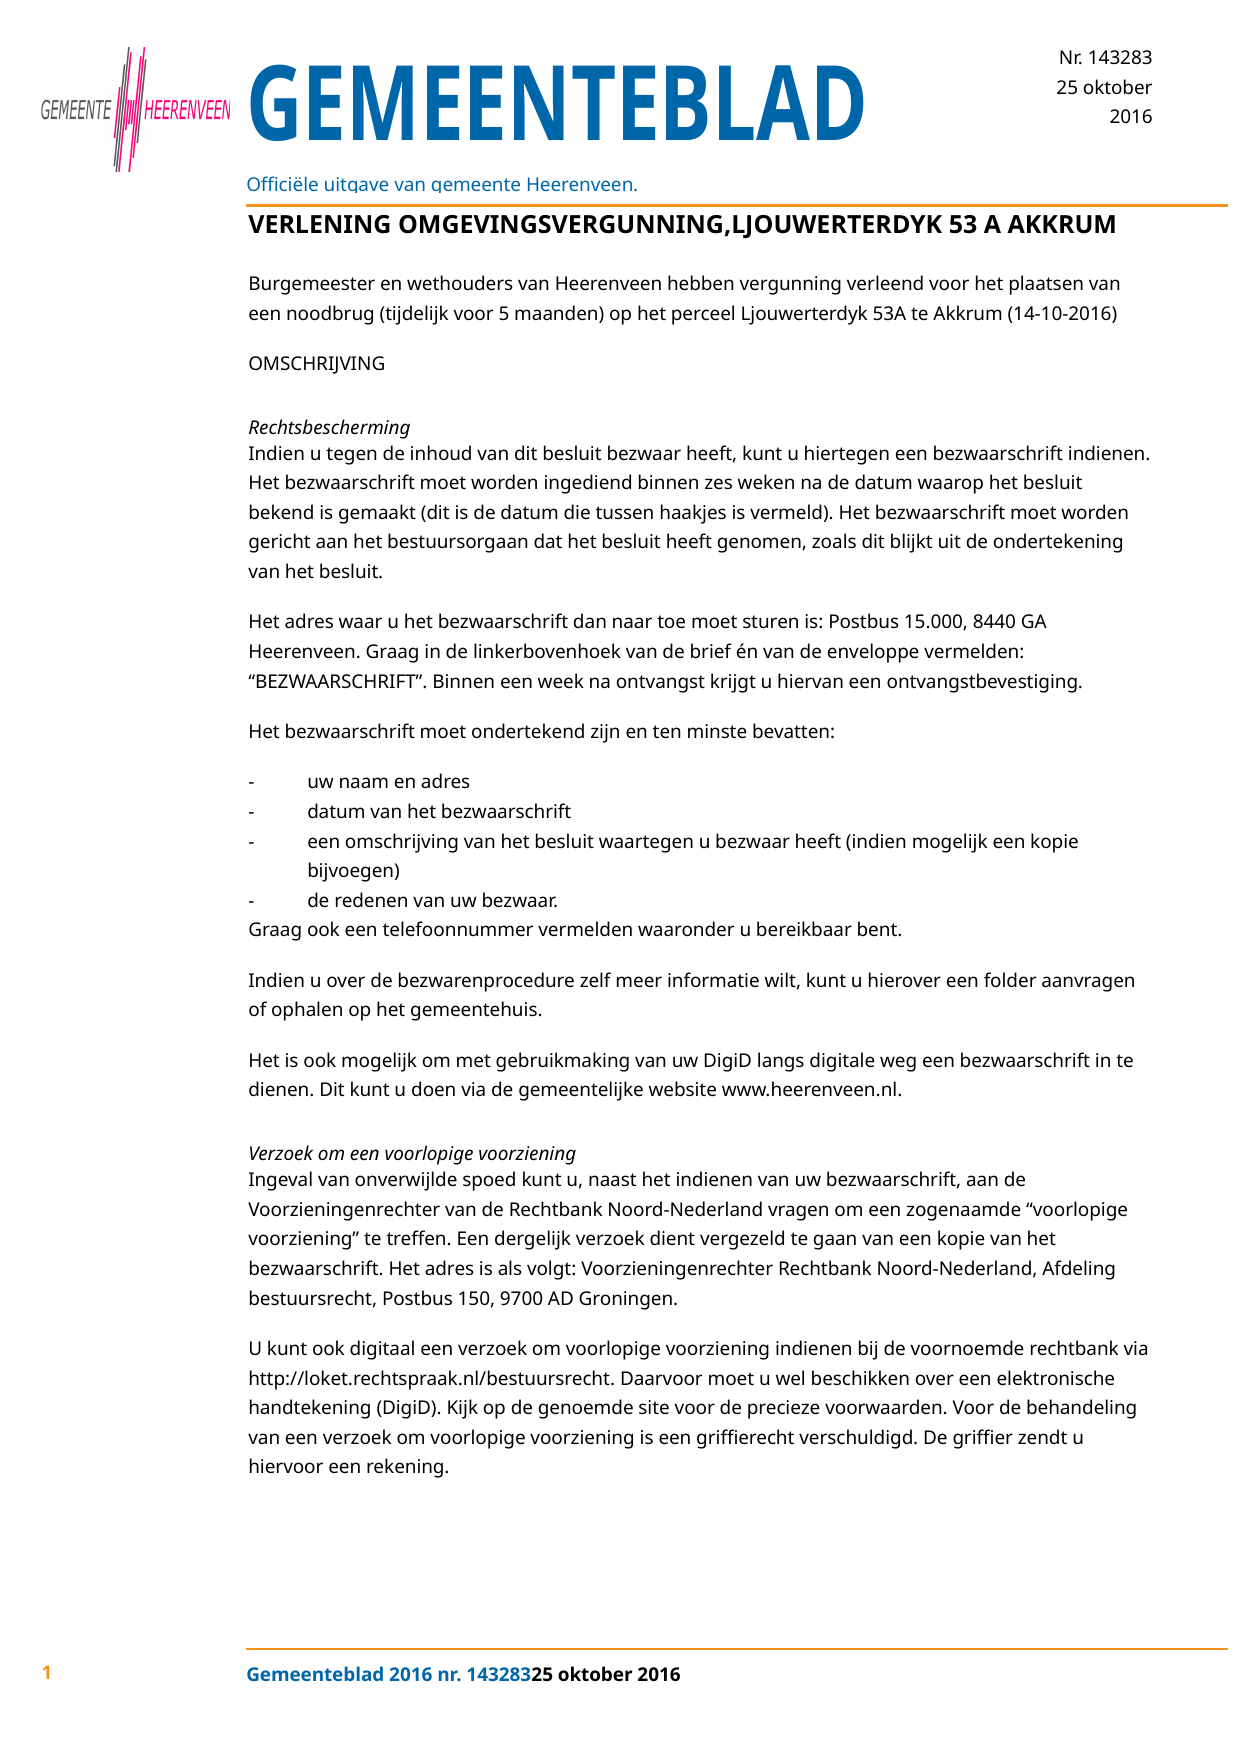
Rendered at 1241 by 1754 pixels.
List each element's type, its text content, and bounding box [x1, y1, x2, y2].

text Graag ook een telefoonnummer vermelden waaronder u bereikbaar bent. [248, 917, 1152, 942]
text Ingeval van onverwijlde spoed kunt u, naast het indienen van uw bezwaarschrift, aan de Voorzieningenrechter van de Rechtbank Noord-Nederland vragen om een zogenaamde “voorlopige voorziening” te treffen. Een dergelijk verzoek dient vergezeld te gaan van een kopie van het bezwaarschrift. Het adres is als volgt: Voorzieningenrechter Rechtbank Noord-Nederland, Afdeling bestuursrecht, Postbus 150, 9700 AD Groningen. [248, 1166, 1152, 1310]
text Verzoek om een voorlopige voorziening [248, 1141, 1152, 1166]
text VERLENING OMGEVINGSVERGUNNING,LJOUWERTERDYK 53 A AKKRUM [248, 207, 1152, 241]
list datum van het bezwaarschrift [248, 798, 1152, 824]
text Burgemeester en wethouders van Heerenveen hebben vergunning verleend voor het plaatsen van een noodbrug (tijdelijk voor 5 maanden) op het perceel Ljouwerterdyk 53A te Akkrum (14-10-2016) [248, 270, 1152, 326]
text Het adres waar u het bezwaarschrift dan naar toe moet sturen is: Postbus 15.000, 8440 GA Heerenveen. Graag in de linkerbovenhoek van de brief én van de enveloppe vermelden: “BEZWAARSCHRIFT”. Binnen een week na ontvangst krijgt u hiervan een ontvangstbevestiging. [248, 609, 1152, 694]
text OMSCHRIJVING [248, 350, 1152, 376]
text Indien u over de bezwarenprocedure zelf meer informatie wilt, kunt u hierover een folder aanvragen of ophalen op het gemeentehuis. [248, 967, 1152, 1022]
list uw naam en adres [248, 769, 1152, 794]
text U kunt ook digitaal een verzoek om voorlopige voorziening indienen bij de voornoemde rechtbank via http://loket.rechtspraak.nl/bestuursrecht. Daarvoor moet u wel beschikken over een elektronische handtekening (DigiD). Kijk op de genoemde site voor de precieze voorwaarden. Voor de behandeling van een verzoek om voorlopige voorziening is een griffierecht verschuldigd. De griffier zendt u hiervoor een rekening. [248, 1335, 1152, 1479]
picture [41, 47, 231, 172]
text Het bezwaarschrift moet ondertekend zijn en ten minste bevatten: [248, 718, 1152, 744]
text Indien u tegen de inhoud van dit besluit bezwaar heeft, kunt u hiertegen een bezwaarschrift indienen. Het bezwaarschrift moet worden ingediend binnen zes weken na de datum waarop het besluit bekend is gemaakt (dit is de datum die tussen haakjes is vermeld). Het bezwaarschrift moet worden gericht aan het bestuursorgaan dat het besluit heeft genomen, zoals dit blijkt uit de ondertekening van het besluit. [248, 440, 1152, 584]
list de redenen van uw bezwaar. [248, 887, 1152, 913]
text Rechtsbescherming [248, 414, 1152, 440]
text Het is ook mogelijk om met gebruikmaking van uw DigiD langs digitale weg een bezwaarschrift in te dienen. Dit kunt u doen via de gemeentelijke website www.heerenveen.nl. [248, 1047, 1152, 1102]
list een omschrijving van het besluit waartegen u bezwaar heeft (indien mogelijk een kopie bijvoegen) [248, 828, 1152, 883]
